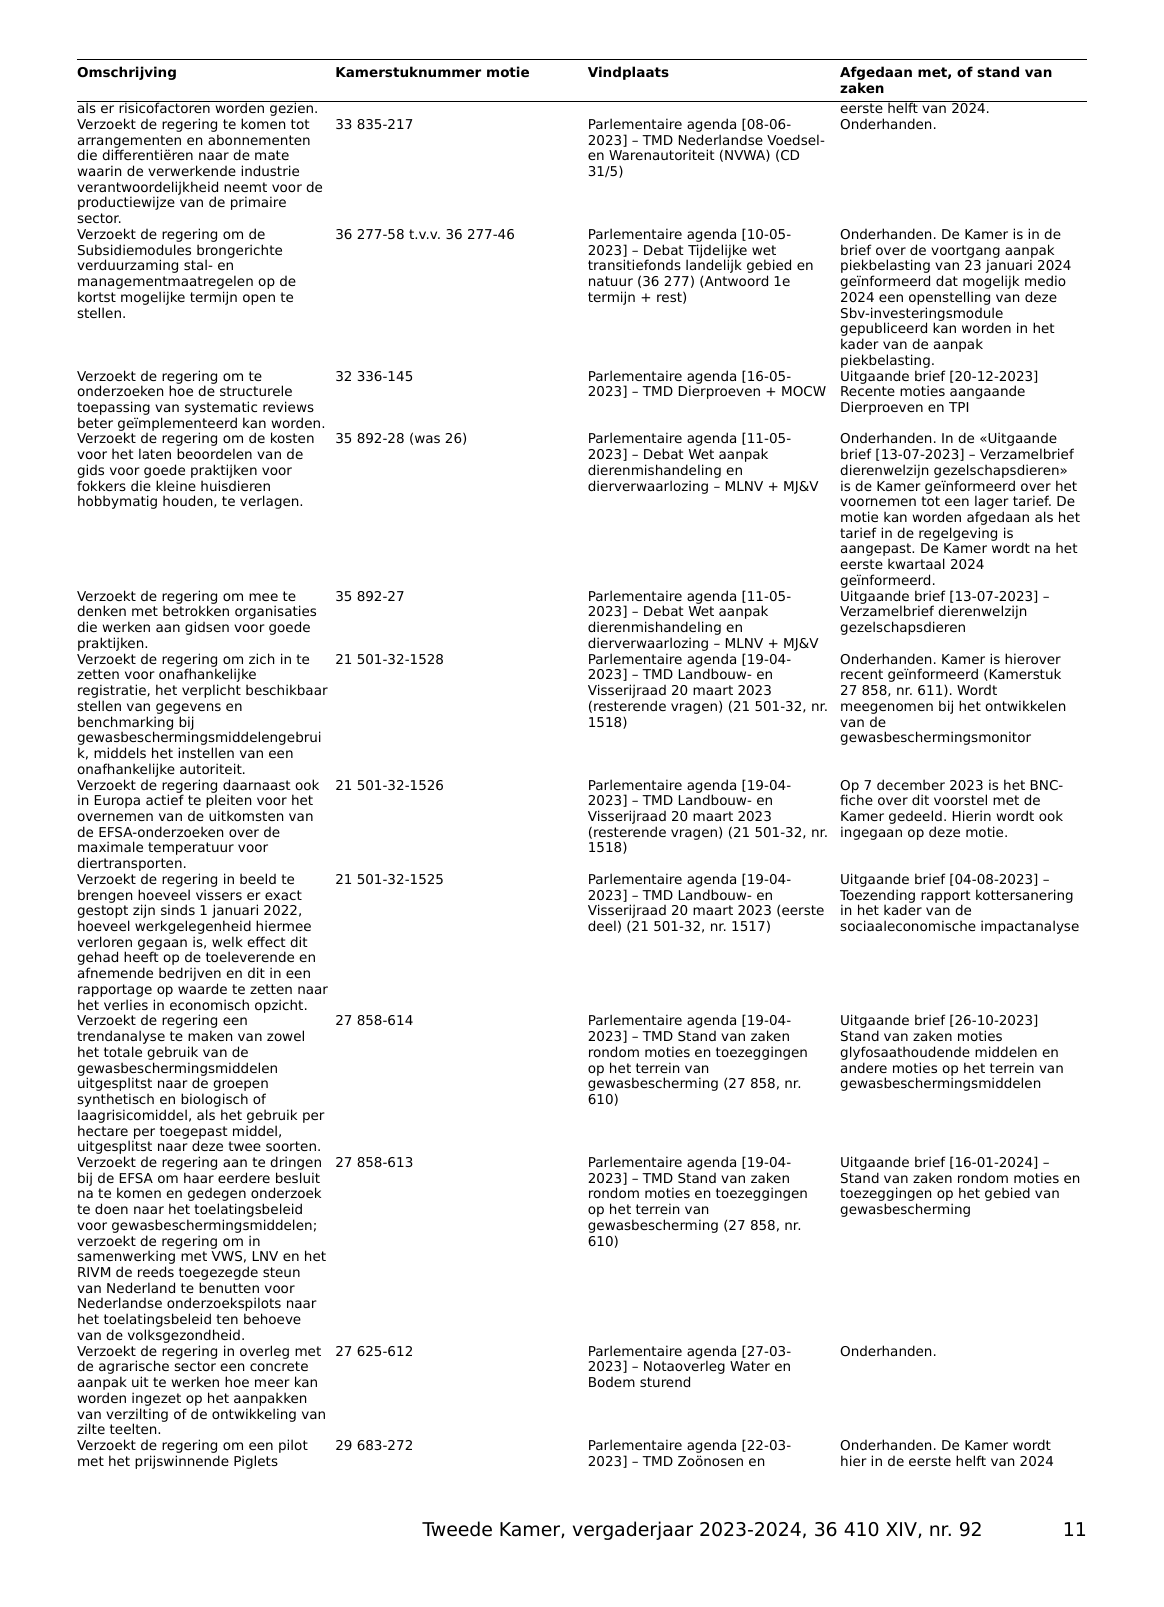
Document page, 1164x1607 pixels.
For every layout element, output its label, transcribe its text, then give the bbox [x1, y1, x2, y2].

table_cell 36 277-58 t.v.v. 36 277-46 [329, 227, 582, 368]
table_cell 35 892-27 [329, 589, 582, 651]
table_cell eerste helft van 2024. [834, 102, 1087, 117]
table_cell Onderhanden. In de «Uitgaande brief [13-07-2023] – Verzamelbrief dierenwelzijn gezelschapsdieren» is de Kamer geïnformeerd over het voornemen tot een lager tarief. De motie kan worden afgedaan als het tarief in de regelgeving is aangepast. De Kamer wordt na het eerste kwartaal 2024 geïnformeerd. [834, 431, 1087, 588]
table_cell Parlementaire agenda [19-04-2023] – TMD Stand van zaken rondom moties en toezeggingen op het terrein van gewasbescherming (27 858, nr. 610) [582, 1013, 834, 1155]
table_cell als er risicofactoren worden gezien. [77, 102, 329, 117]
table_cell 33 835-217 [329, 117, 582, 227]
table_cell Verzoekt de regering daarnaast ook in Europa actief te pleiten voor het overnemen van de uitkomsten van de EFSA-onderzoeken over de maximale temperatuur voor diertransporten. [77, 777, 329, 872]
table_cell Parlementaire agenda [11-05-2023] – Debat Wet aanpak dierenmishandeling en dierverwaarlozing – MLNV + MJ&V [582, 431, 834, 588]
table_cell Parlementaire agenda [10-05-2023] – Debat Tijdelijke wet transitiefonds landelijk gebied en natuur (36 277) (Antwoord 1e termijn + rest) [582, 227, 834, 368]
table_header Omschrijving [77, 60, 329, 101]
table_cell [329, 102, 582, 117]
table_cell Parlementaire agenda [22-03-2023] – TMD Zoönosen en [582, 1438, 834, 1469]
table_cell Verzoekt de regering om mee te denken met betrokken organisaties die werken aan gidsen voor goede praktijken. [77, 589, 329, 651]
table_cell 27 858-613 [329, 1155, 582, 1343]
table_cell Uitgaande brief [26-10-2023] Stand van zaken moties glyfosaathoudende middelen en andere moties op het terrein van gewasbeschermingsmiddelen [834, 1013, 1087, 1155]
table_cell 32 336-145 [329, 368, 582, 431]
table_cell Verzoekt de regering om zich in te zetten voor onafhankelijke registratie, het verplicht beschikbaar stellen van gegevens en benchmarking bij gewasbeschermingsmiddelengebruik, middels het instellen van een onafhankelijke autoriteit. [77, 651, 329, 777]
table_cell Parlementaire agenda [19-04-2023] – TMD Landbouw- en Visserijraad 20 maart 2023 (resterende vragen) (21 501-32, nr. 1518) [582, 651, 834, 777]
table_cell Verzoekt de regering aan te dringen bij de EFSA om haar eerdere besluit na te komen en gedegen onderzoek te doen naar het toelatingsbeleid voor gewasbeschermingsmiddelen; verzoekt de regering om in samenwerking met VWS, LNV en het RIVM de reeds toegezegde steun van Nederland te benutten voor Nederlandse onderzoekspilots naar het toelatingsbeleid ten behoeve van de volksgezondheid. [77, 1155, 329, 1343]
table_cell 35 892-28 (was 26) [329, 431, 582, 588]
table_cell Onderhanden. Kamer is hierover recent geïnformeerd (Kamerstuk 27 858, nr. 611). Wordt meegenomen bij het ontwikkelen van de gewasbeschermingsmonitor [834, 651, 1087, 777]
table_cell Uitgaande brief [16-01-2024] – Stand van zaken rondom moties en toezeggingen op het gebied van gewasbescherming [834, 1155, 1087, 1343]
table_cell Verzoekt de regering in beeld te brengen hoeveel vissers er exact gestopt zijn sinds 1 januari 2022, hoeveel werkgelegenheid hiermee verloren gegaan is, welk effect dit gehad heeft op de toeleverende en afnemende bedrijven en dit in een rapportage op waarde te zetten naar het verlies in economisch opzicht. [77, 872, 329, 1013]
table_cell Parlementaire agenda [16-05-2023] – TMD Dierproeven + MOCW [582, 368, 834, 431]
table_cell Parlementaire agenda [19-04-2023] – TMD Landbouw- en Visserijraad 20 maart 2023 (eerste deel) (21 501-32, nr. 1517) [582, 872, 834, 1013]
table_header Afgedaan met, of stand van zaken [834, 60, 1087, 101]
table_cell 21 501-32-1525 [329, 872, 582, 1013]
table_cell Onderhanden. De Kamer wordt hier in de eerste helft van 2024 [834, 1438, 1087, 1469]
table_cell 27 858-614 [329, 1013, 582, 1155]
table_cell Parlementaire agenda [27-03-2023] – Notaoverleg Water en Bodem sturend [582, 1344, 834, 1438]
table_cell 27 625-612 [329, 1344, 582, 1438]
table_cell Verzoekt de regering te komen tot arrangementen en abonnementen die differentiëren naar de mate waarin de verwerkende industrie verantwoordelijkheid neemt voor de productiewijze van de primaire sector. [77, 117, 329, 227]
table_cell Onderhanden. De Kamer is in de brief over de voortgang aanpak piekbelasting van 23 januari 2024 geïnformeerd dat mogelijk medio 2024 een openstelling van deze Sbv-investeringsmodule gepubliceerd kan worden in het kader van de aanpak piekbelasting. [834, 227, 1087, 368]
table_cell Uitgaande brief [04-08-2023] – Toezending rapport kottersanering in het kader van de sociaaleconomische impactanalyse [834, 872, 1087, 1013]
table_cell 21 501-32-1528 [329, 651, 582, 777]
table_cell Verzoekt de regering een trendanalyse te maken van zowel het totale gebruik van de gewasbeschermingsmiddelen uitgesplitst naar de groepen synthetisch en biologisch of laagrisicomiddel, als het gebruik per hectare per toegepast middel, uitgesplitst naar deze twee soorten. [77, 1013, 329, 1155]
table_header Kamerstuknummer motie [329, 60, 582, 101]
table_cell [582, 102, 834, 117]
table_cell Onderhanden. [834, 1344, 1087, 1438]
table_cell Verzoekt de regering om een pilot met het prijswinnende Piglets [77, 1438, 329, 1469]
table_cell Parlementaire agenda [19-04-2023] – TMD Stand van zaken rondom moties en toezeggingen op het terrein van gewasbescherming (27 858, nr. 610) [582, 1155, 834, 1343]
table_cell Verzoekt de regering om de Subsidiemodules brongerichte verduurzaming stal- en managementmaatregelen op de kortst mogelijke termijn open te stellen. [77, 227, 329, 368]
table_cell 21 501-32-1526 [329, 777, 582, 872]
table_cell Op 7 december 2023 is het BNC-fiche over dit voorstel met de Kamer gedeeld. Hierin wordt ook ingegaan op deze motie. [834, 777, 1087, 872]
table_cell Verzoekt de regering in overleg met de agrarische sector een concrete aanpak uit te werken hoe meer kan worden ingezet op het aanpakken van verzilting of de ontwikkeling van zilte teelten. [77, 1344, 329, 1438]
table_cell Uitgaande brief [20-12-2023] Recente moties aangaande Dierproeven en TPI [834, 368, 1087, 431]
table_cell Onderhanden. [834, 117, 1087, 227]
table_header Vindplaats [582, 60, 834, 101]
table_cell Uitgaande brief [13-07-2023] – Verzamelbrief dierenwelzijn gezelschapsdieren [834, 589, 1087, 651]
table_cell 29 683-272 [329, 1438, 582, 1469]
table_cell Parlementaire agenda [11-05-2023] – Debat Wet aanpak dierenmishandeling en dierverwaarlozing – MLNV + MJ&V [582, 589, 834, 651]
table_cell Parlementaire agenda [19-04-2023] – TMD Landbouw- en Visserijraad 20 maart 2023 (resterende vragen) (21 501-32, nr. 1518) [582, 777, 834, 872]
table_cell Verzoekt de regering om de kosten voor het laten beoordelen van de gids voor goede praktijken voor fokkers die kleine huisdieren hobbymatig houden, te verlagen. [77, 431, 329, 588]
table_cell Parlementaire agenda [08-06-2023] – TMD Nederlandse Voedsel- en Warenautoriteit (NVWA) (CD 31/5) [582, 117, 834, 227]
table_cell Verzoekt de regering om te onderzoeken hoe de structurele toepassing van systematic reviews beter geïmplementeerd kan worden. [77, 368, 329, 431]
